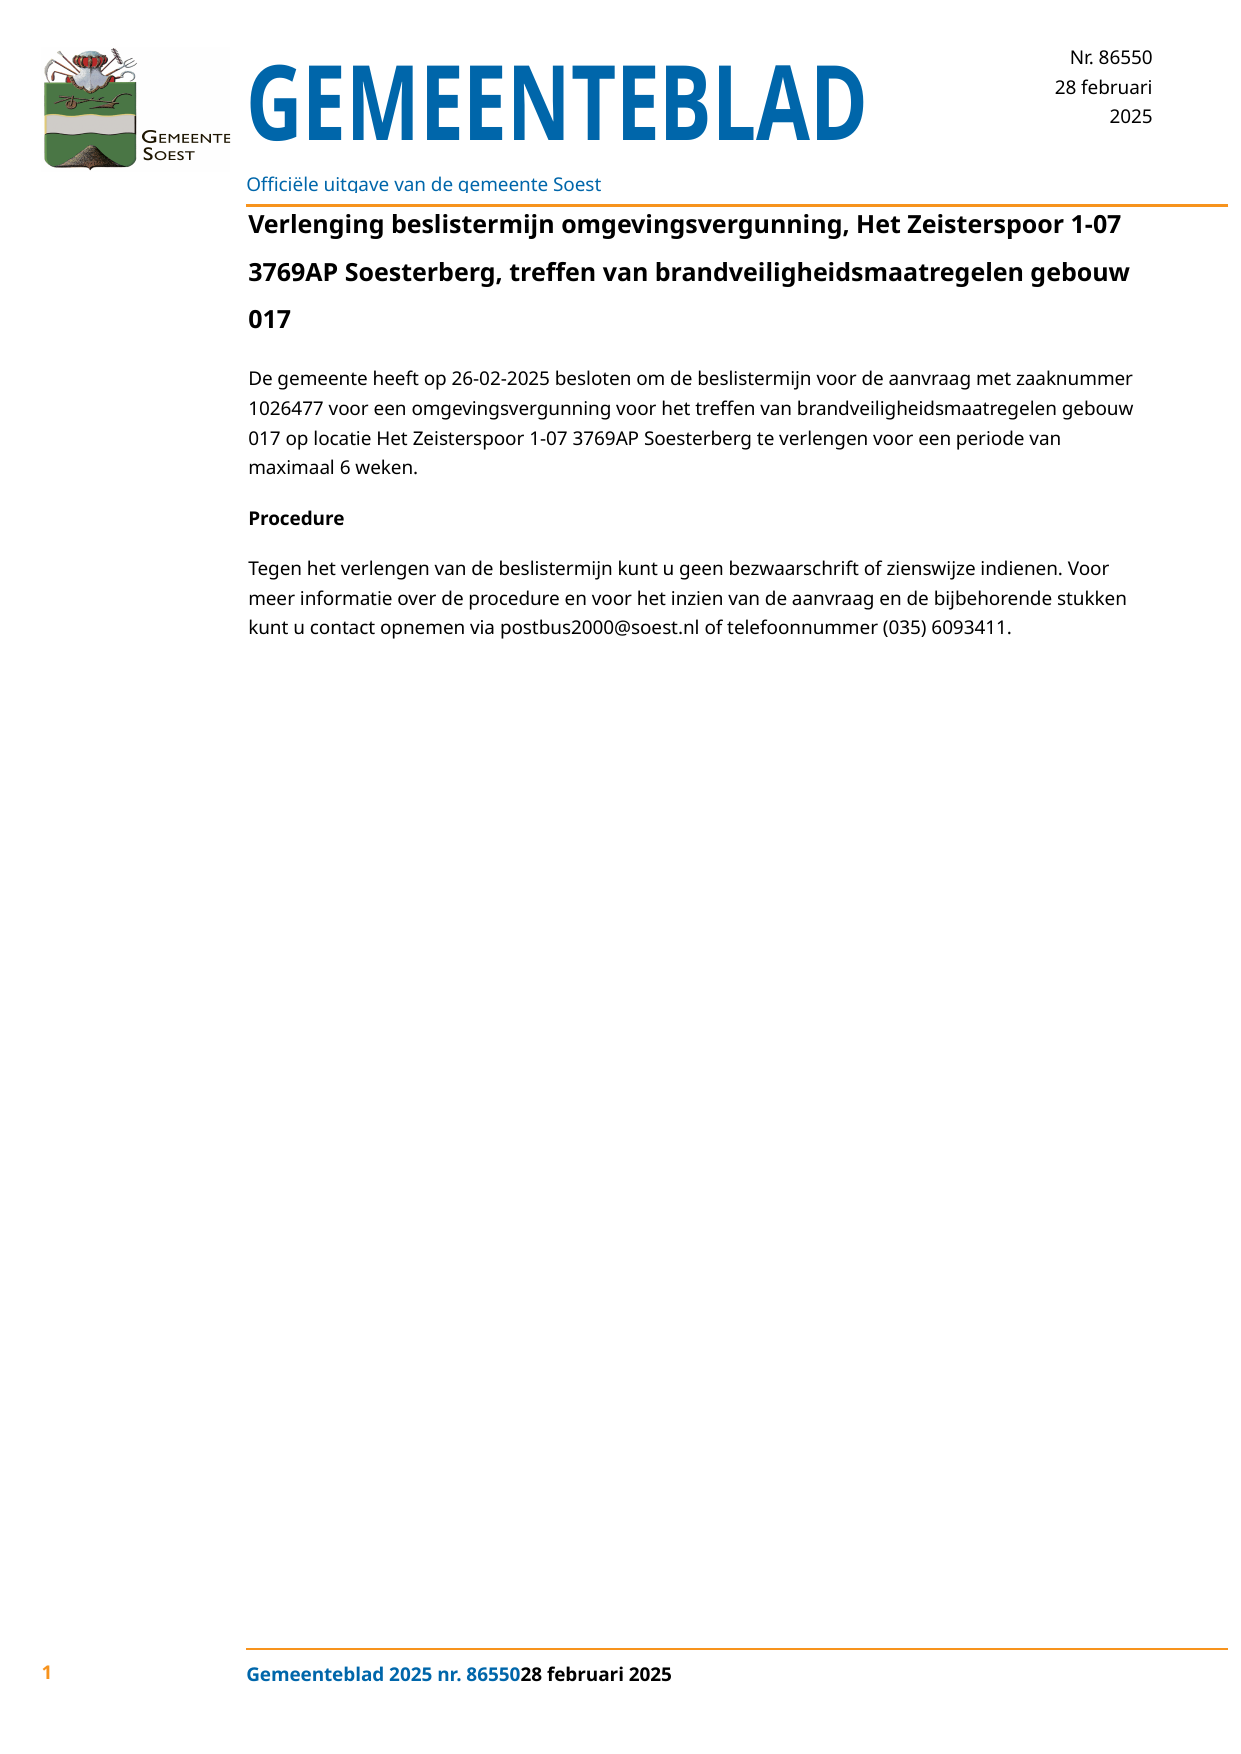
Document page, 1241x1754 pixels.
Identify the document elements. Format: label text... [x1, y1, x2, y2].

text Verlenging beslistermijn omgevingsvergunning, Het Zeisterspoor 1-07 3769AP Soesterberg, treffen van brandveiligheidsmaatregelen gebouw 017 [248, 207, 1152, 336]
text De gemeente heeft op 26-02-2025 besloten om de beslistermijn voor de aanvraag met zaaknummer 1026477 voor een omgevingsvergunning voor het treffen van brandveiligheidsmaatregelen gebouw 017 op locatie Het Zeisterspoor 1-07 3769AP Soesterberg te verlengen voor een periode van maximaal 6 weken. [248, 366, 1152, 480]
picture [41, 47, 231, 172]
text Procedure [248, 505, 1152, 530]
text Tegen het verlengen van de beslistermijn kunt u geen bezwaarschrift of zienswijze indienen. Voor meer informatie over de procedure en voor het inzien van de aanvraag en de bijbehorende stukken kunt u contact opnemen via postbus2000@soest.nl of telefoonnummer (035) 6093411. [248, 555, 1152, 640]
